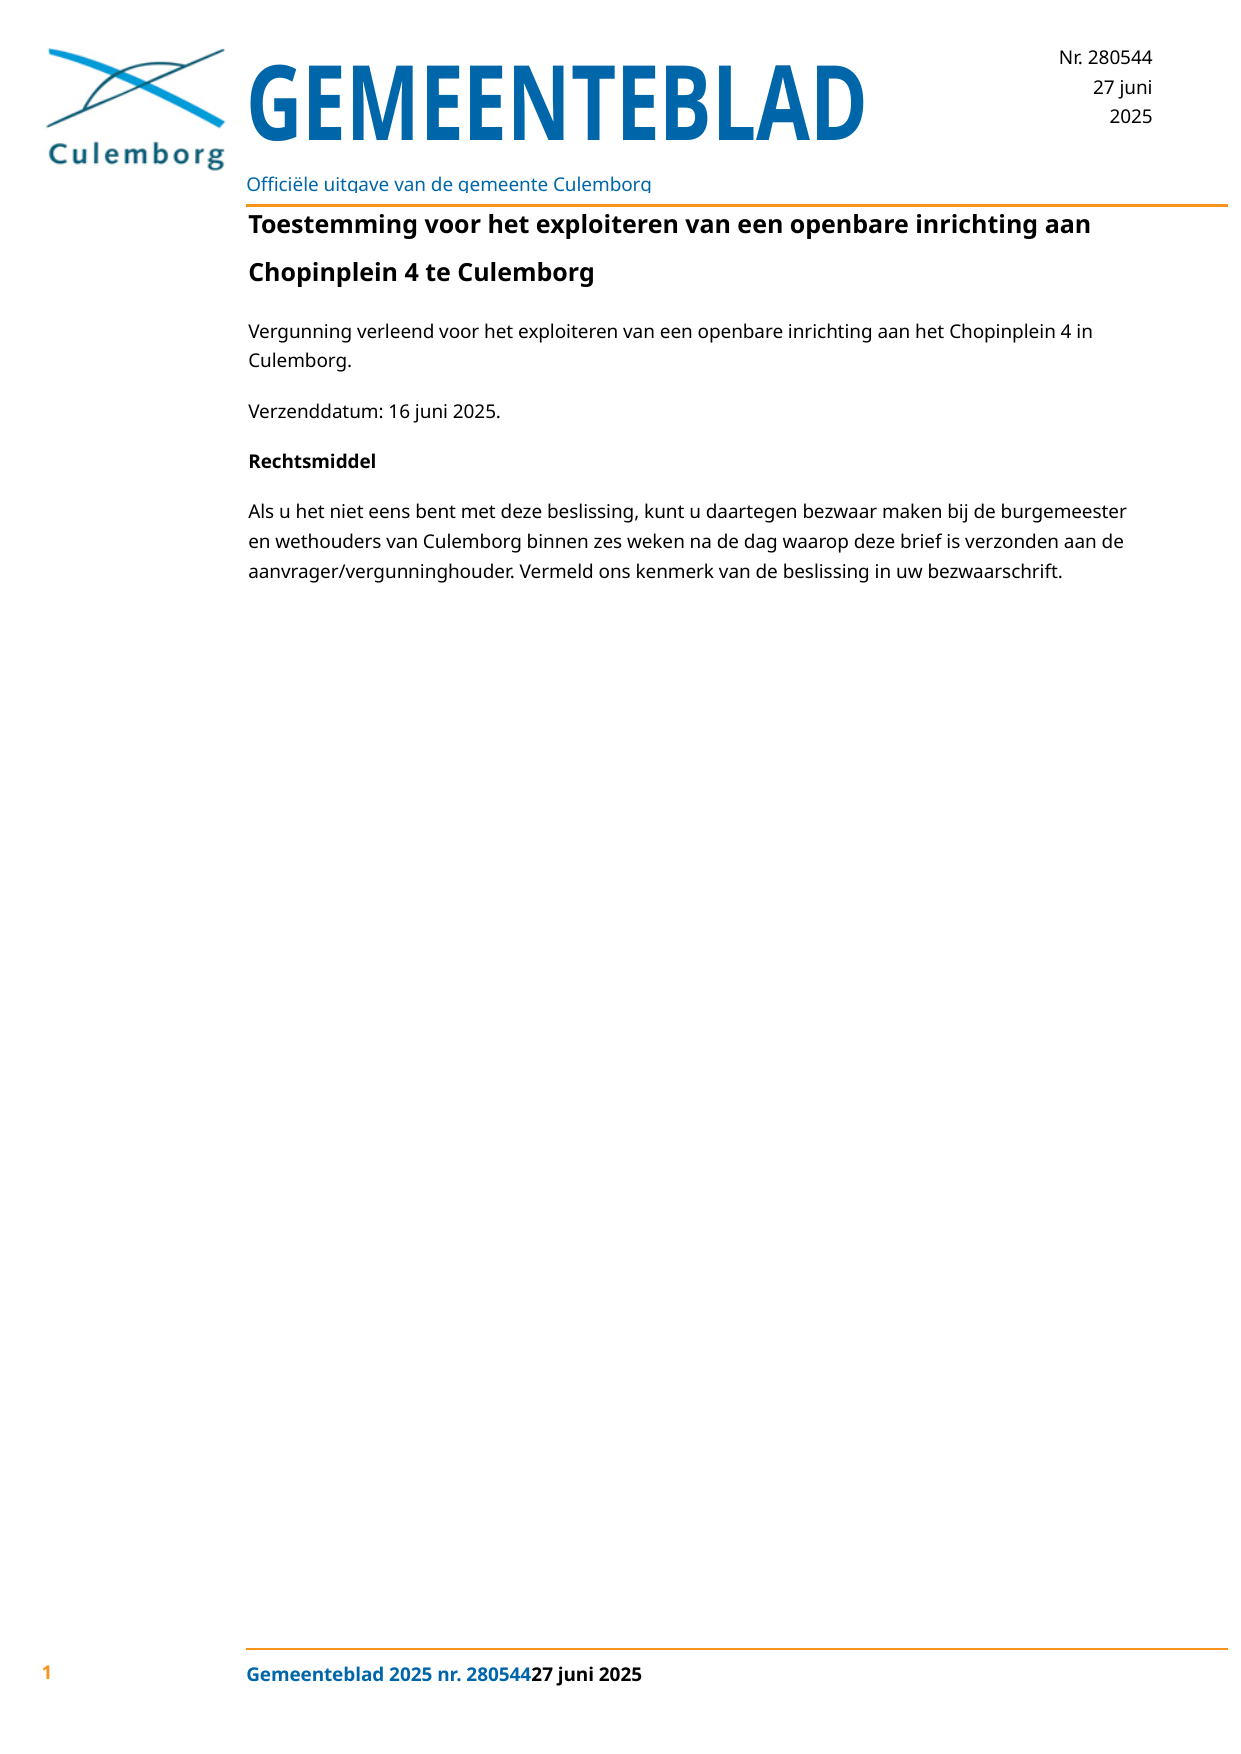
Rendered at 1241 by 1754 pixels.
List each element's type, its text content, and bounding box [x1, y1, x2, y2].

picture [41, 47, 231, 172]
text Verzenddatum: 16 juni 2025. [248, 398, 1152, 424]
text Vergunning verleend voor het exploiteren van een openbare inrichting aan het Chopinplein 4 in Culemborg. [248, 318, 1152, 373]
text Rechtsmiddel [248, 448, 1152, 474]
text Als u het niet eens bent met deze beslissing, kunt u daartegen bezwaar maken bij de burgemeester en wethouders van Culemborg binnen zes weken na de dag waarop deze brief is verzonden aan de aanvrager/vergunninghouder. Vermeld ons kenmerk van de beslissing in uw bezwaarschrift. [248, 499, 1152, 584]
text Toestemming voor het exploiteren van een openbare inrichting aan Chopinplein 4 te Culemborg [248, 207, 1152, 288]
